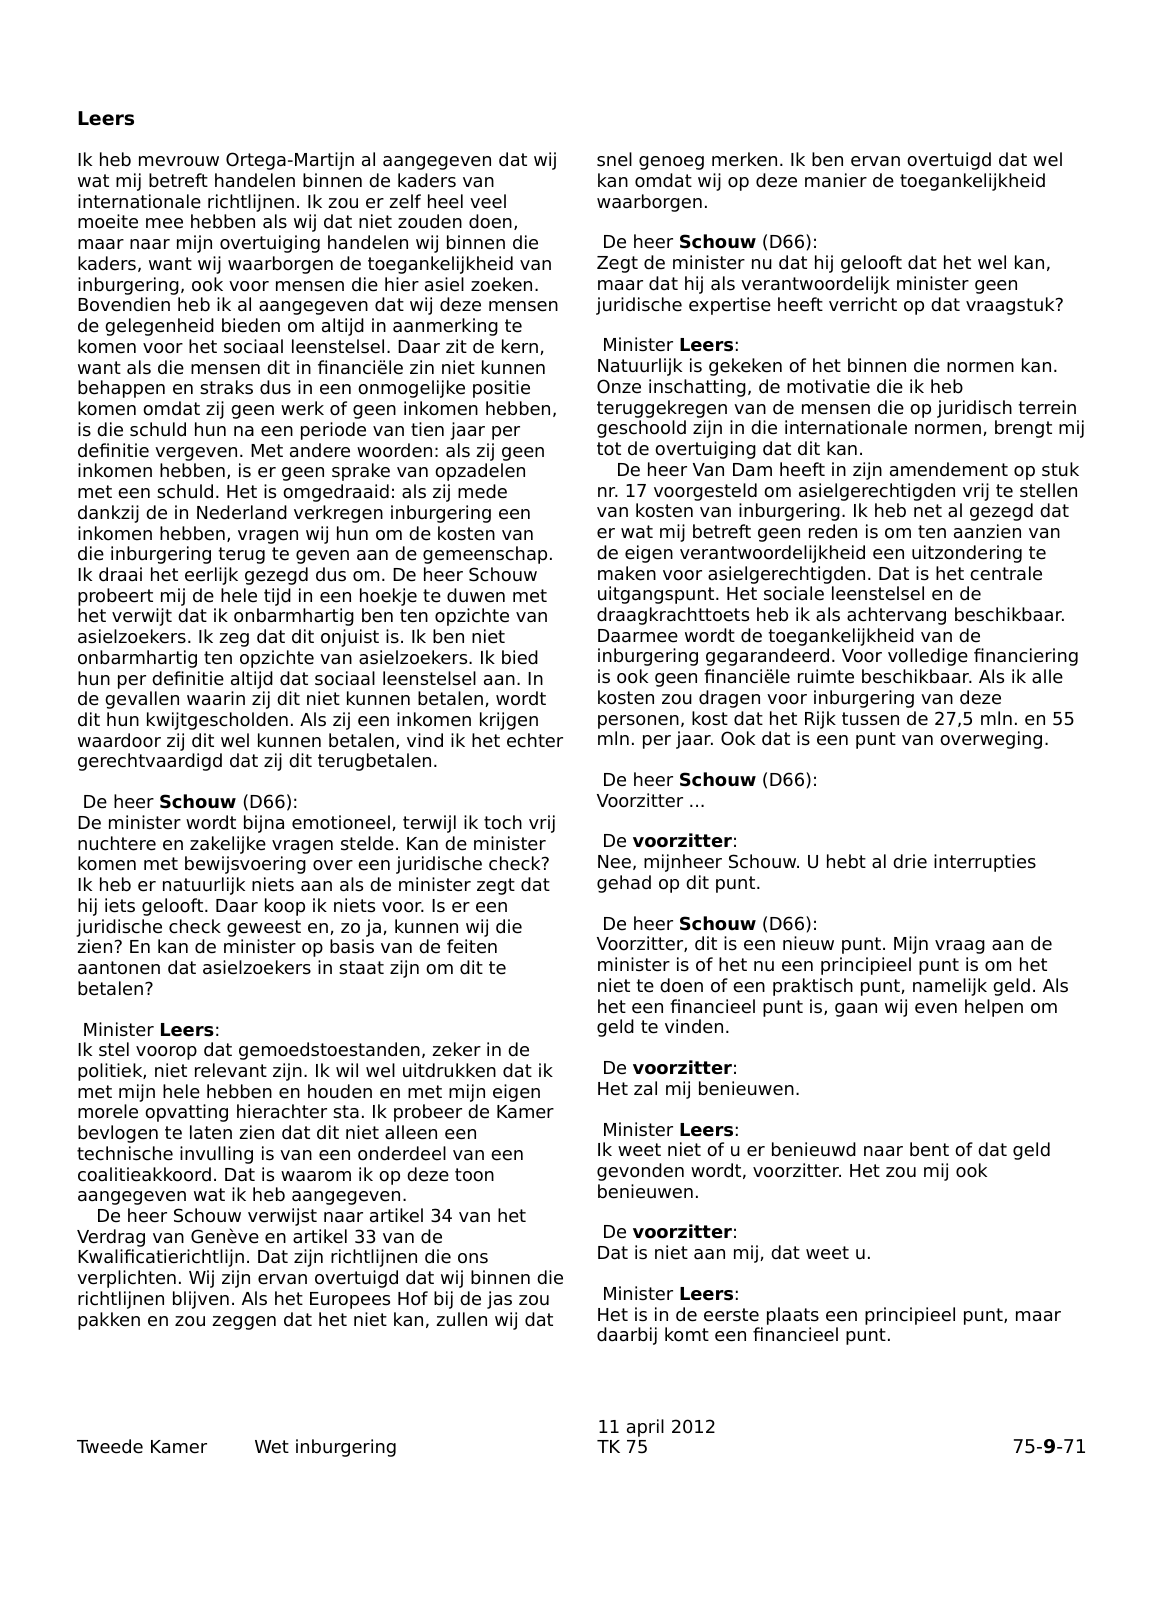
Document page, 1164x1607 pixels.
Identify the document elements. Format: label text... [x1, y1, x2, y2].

text De heer Schouw (D66): [596, 770, 1087, 791]
text De heer Schouw (D66): [77, 792, 567, 813]
text De minister wordt bijna emotioneel, terwijl ik toch vrij nuchtere en zakelijke vragen stelde. Kan de minister komen met bewijsvoering over een juridische check? Ik heb er natuurlijk niets aan als de minister zegt dat hij iets gelooft. Daar koop ik niets voor. Is er een juridische check geweest en, zo ja, kunnen wij die zien? En kan de minister op basis van de feiten aantonen dat asielzoekers in staat zijn om dit te betalen? [77, 813, 567, 999]
text De heer Van Dam heeft in zijn amendement op stuk nr. 17 voorgesteld om asielgerechtigden vrij te stellen van kosten van inburgering. Ik heb net al gezegd dat er wat mij betreft geen reden is om ten aanzien van de eigen verantwoordelijkheid een uitzondering te maken voor asielgerechtigden. Dat is het centrale uitgangspunt. Het sociale leenstelsel en de draagkrachttoets heb ik als achtervang beschikbaar. Daarmee wordt de toegankelijkheid van de inburgering gegarandeerd. Voor volledige financiering is ook geen financiële ruimte beschikbaar. Als ik alle kosten zou dragen voor inburgering van deze personen, kost dat het Rijk tussen de 27,5 mln. en 55 mln. per jaar. Ook dat is een punt van overweging. [596, 460, 1087, 750]
text Minister Leers: [77, 1019, 567, 1040]
text Het zal mij benieuwen. [596, 1079, 1087, 1099]
text Minister Leers: [596, 335, 1087, 356]
text Dat is niet aan mij, dat weet u. [596, 1243, 1087, 1264]
text Ik weet niet of u er benieuwd naar bent of dat geld gevonden wordt, voorzitter. Het zou mij ook benieuwen. [596, 1140, 1087, 1202]
text Voorzitter, dit is een nieuw punt. Mijn vraag aan de minister is of het nu een principieel punt is om het niet te doen of een praktisch punt, namelijk geld. Als het een financieel punt is, gaan wij even helpen om geld te vinden. [596, 934, 1087, 1038]
text Ik stel voorop dat gemoedstoestanden, zeker in de politiek, niet relevant zijn. Ik wil wel uitdrukken dat ik met mijn hele hebben en houden en met mijn eigen morele opvatting hierachter sta. Ik probeer de Kamer bevlogen te laten zien dat dit niet alleen een technische invulling is van een onderdeel van een coalitieakkoord. Dat is waarom ik op deze toon aangegeven wat ik heb aangegeven. [77, 1040, 567, 1206]
text De voorzitter: [596, 831, 1087, 852]
text Minister Leers: [596, 1119, 1087, 1140]
text De voorzitter: [596, 1058, 1087, 1079]
text De heer Schouw (D66): [596, 913, 1087, 934]
text Nee, mijnheer Schouw. U hebt al drie interrupties gehad op dit punt. [596, 852, 1087, 893]
text snel genoeg merken. Ik ben ervan overtuigd dat wel kan omdat wij op deze manier de toegankelijkheid waarborgen. [596, 150, 1087, 212]
text Minister Leers: [596, 1284, 1087, 1304]
text Het is in de eerste plaats een principieel punt, maar daarbij komt een financieel punt. [596, 1304, 1087, 1346]
text De heer Schouw (D66): [596, 232, 1087, 253]
text Ik heb mevrouw Ortega-Martijn al aangegeven dat wij wat mij betreft handelen binnen de kaders van internationale richtlijnen. Ik zou er zelf heel veel moeite mee hebben als wij dat niet zouden doen, maar naar mijn overtuiging handelen wij binnen die kaders, want wij waarborgen de toegankelijkheid van inburgering, ook voor mensen die hier asiel zoeken. Bovendien heb ik al aangegeven dat wij deze mensen de gelegenheid bieden om altijd in aanmerking te komen voor het sociaal leenstelsel. Daar zit de kern, want als die mensen dit in financiële zin niet kunnen behappen en straks dus in een onmogelijke positie komen omdat zij geen werk of geen inkomen hebben, is die schuld hun na een periode van tien jaar per definitie vergeven. Met andere woorden: als zij geen inkomen hebben, is er geen sprake van opzadelen met een schuld. Het is omgedraaid: als zij mede dankzij de in Nederland verkregen inburgering een inkomen hebben, vragen wij hun om de kosten van die inburgering terug te geven aan de gemeenschap. Ik draai het eerlijk gezegd dus om. De heer Schouw probeert mij de hele tijd in een hoekje te duwen met het verwijt dat ik onbarmhartig ben ten opzichte van asielzoekers. Ik zeg dat dit onjuist is. Ik ben niet onbarmhartig ten opzichte van asielzoekers. Ik bied hun per definitie altijd dat sociaal leenstelsel aan. In de gevallen waarin zij dit niet kunnen betalen, wordt dit hun kwijtgescholden. Als zij een inkomen krijgen waardoor zij dit wel kunnen betalen, vind ik het echter gerechtvaardigd dat zij dit terugbetalen. [77, 150, 567, 772]
text Zegt de minister nu dat hij gelooft dat het wel kan, maar dat hij als verantwoordelijk minister geen juridische expertise heeft verricht op dat vraagstuk? [596, 253, 1087, 315]
text Natuurlijk is gekeken of het binnen die normen kan. Onze inschatting, de motivatie die ik heb teruggekregen van de mensen die op juridisch terrein geschoold zijn in die internationale normen, brengt mij tot de overtuiging dat dit kan. [596, 356, 1087, 460]
text De voorzitter: [596, 1222, 1087, 1243]
text Voorzitter ... [596, 791, 1087, 811]
text De heer Schouw verwijst naar artikel 34 van het Verdrag van Genève en artikel 33 van de Kwalificatierichtlijn. Dat zijn richtlijnen die ons verplichten. Wij zijn ervan overtuigd dat wij binnen die richtlijnen blijven. Als het Europees Hof bij de jas zou pakken en zou zeggen dat het niet kan, zullen wij dat [77, 1206, 567, 1330]
